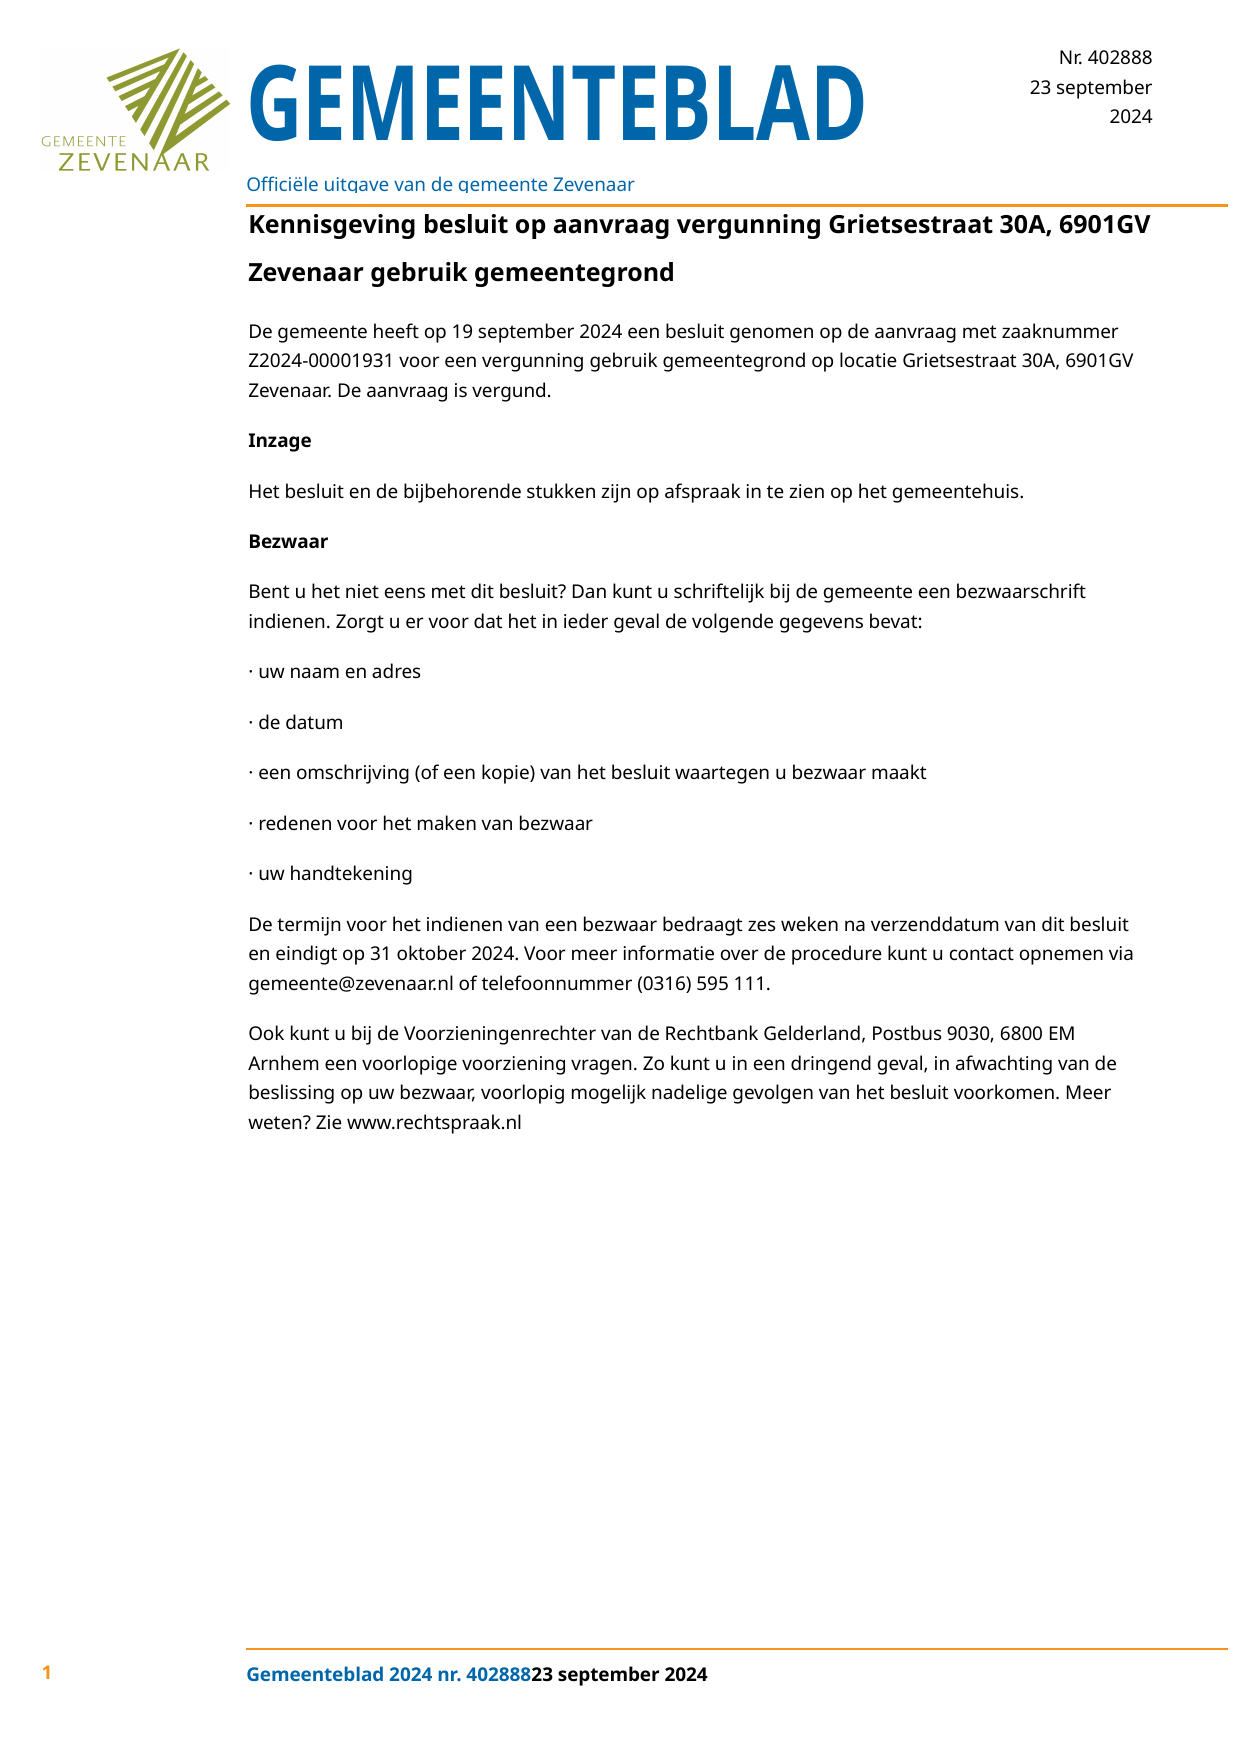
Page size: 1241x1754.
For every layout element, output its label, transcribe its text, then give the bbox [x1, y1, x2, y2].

text · redenen voor het maken van bezwaar [248, 810, 1152, 836]
text · een omschrijving (of een kopie) van het besluit waartegen u bezwaar maakt [248, 759, 1152, 785]
text · uw naam en adres [248, 659, 1152, 684]
text Kennisgeving besluit op aanvraag vergunning Grietsestraat 30A, 6901GV Zevenaar gebruik gemeentegrond [248, 207, 1152, 288]
picture [41, 47, 231, 172]
text De termijn voor het indienen van een bezwaar bedraagt zes weken na verzenddatum van dit besluit en eindigt op 31 oktober 2024. Voor meer informatie over de procedure kunt u contact opnemen via gemeente@zevenaar.nl of telefoonnummer (0316) 595 111. [248, 911, 1152, 996]
text · de datum [248, 709, 1152, 735]
text · uw handtekening [248, 860, 1152, 886]
text Het besluit en de bijbehorende stukken zijn op afspraak in te zien op het gemeentehuis. [248, 478, 1152, 504]
text Bent u het niet eens met dit besluit? Dan kunt u schriftelijk bij de gemeente een bezwaarschrift indienen. Zorgt u er voor dat het in ieder geval de volgende gegevens bevat: [248, 579, 1152, 634]
text Ook kunt u bij de Voorzieningenrechter van de Rechtbank Gelderland, Postbus 9030, 6800 EM Arnhem een voorlopige voorziening vragen. Zo kunt u in een dringend geval, in afwachting van de beslissing op uw bezwaar, voorlopig mogelijk nadelige gevolgen van het besluit voorkomen. Meer weten? Zie www.rechtspraak.nl [248, 1020, 1152, 1135]
text Bezwaar [248, 528, 1152, 554]
text Inzage [248, 427, 1152, 453]
text De gemeente heeft op 19 september 2024 een besluit genomen op de aanvraag met zaaknummer Z2024-00001931 voor een vergunning gebruik gemeentegrond op locatie Grietsestraat 30A, 6901GV Zevenaar. De aanvraag is vergund. [248, 318, 1152, 403]
